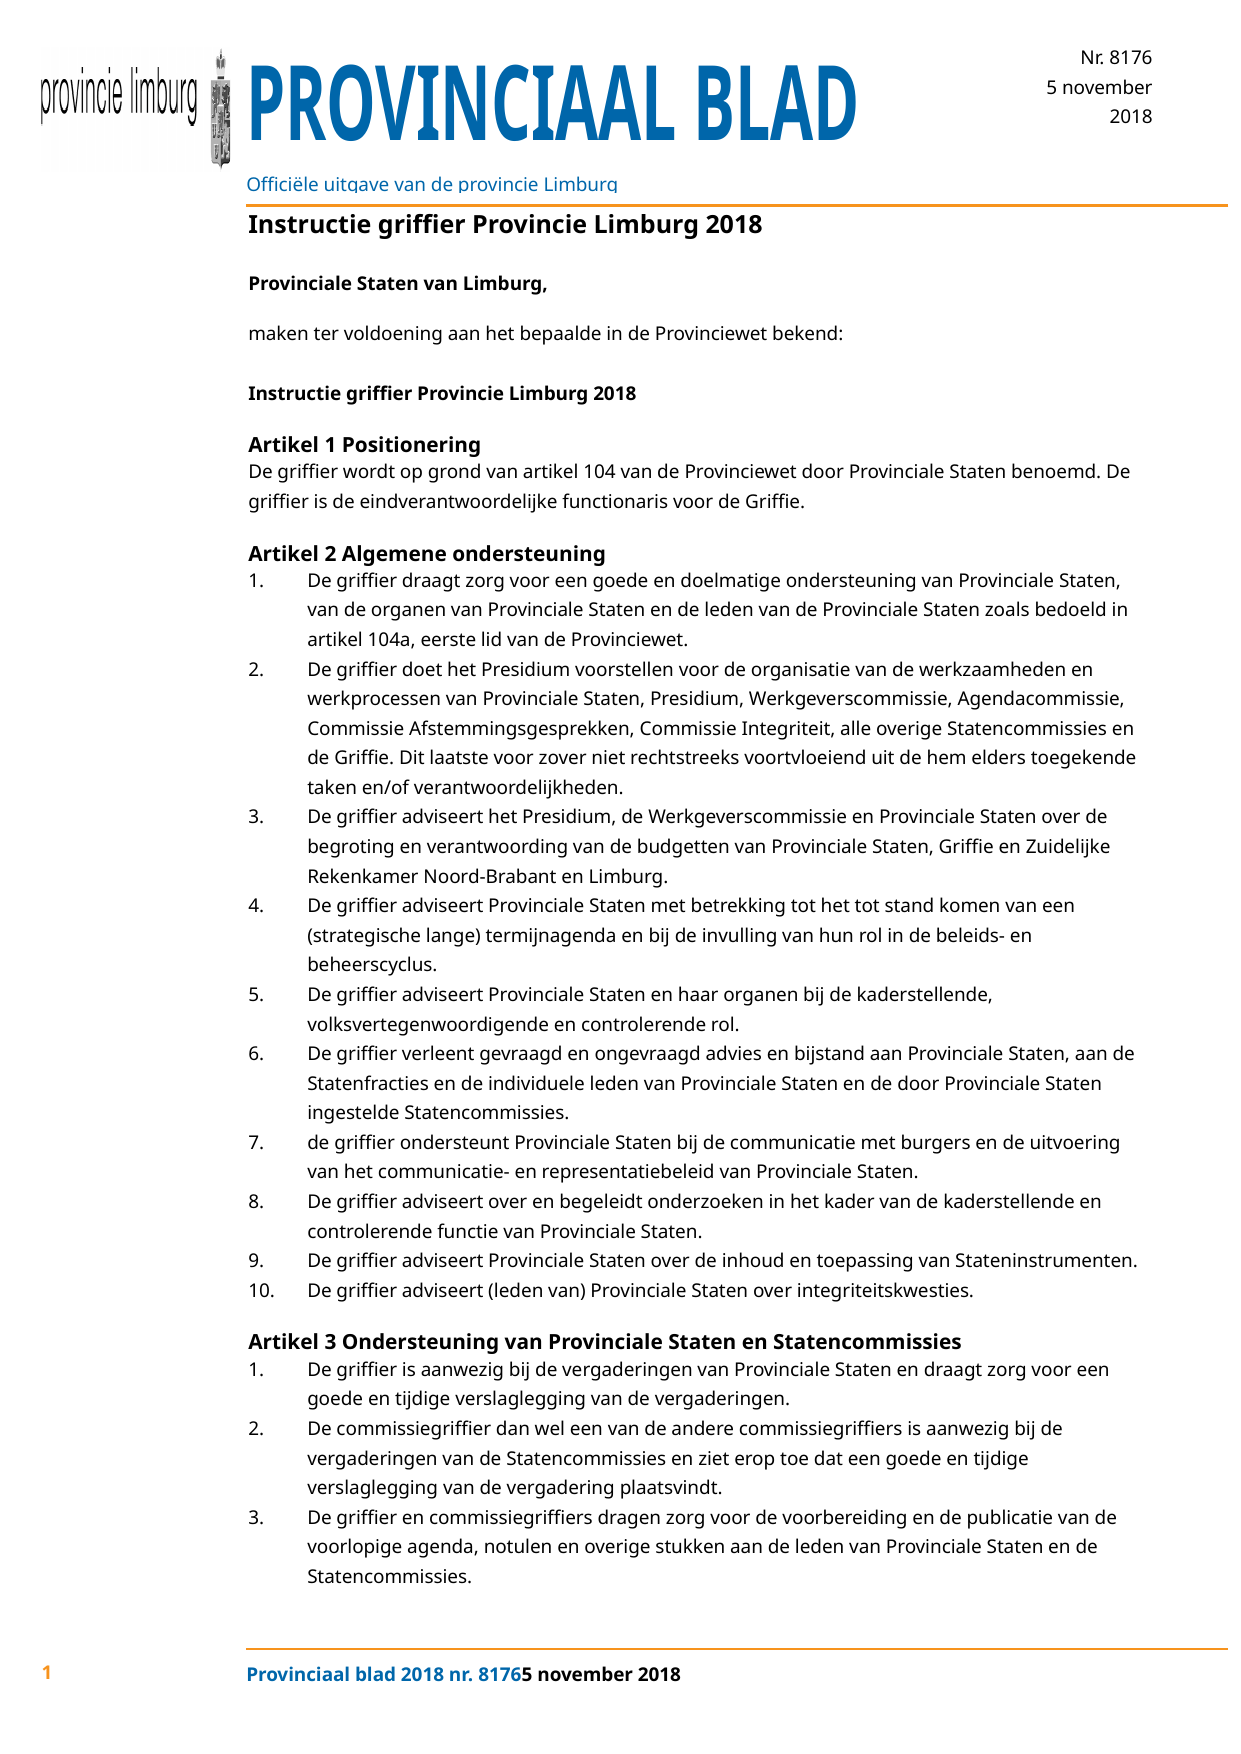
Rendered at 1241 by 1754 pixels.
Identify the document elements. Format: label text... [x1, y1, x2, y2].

list De griffier adviseert het Presidium, de Werkgeverscommissie en Provinciale Staten over de begroting en verantwoording van de budgetten van Provinciale Staten, Griffie en Zuidelijke Rekenkamer Noord-Brabant en Limburg. [248, 804, 1152, 889]
list De griffier adviseert Provinciale Staten met betrekking tot het tot stand komen van een (strategische lange) termijnagenda en bij de invulling van hun rol in de beleids- en beheerscyclus. [248, 892, 1152, 977]
list De griffier en commissiegriffiers dragen zorg voor de voorbereiding en de publicatie van de voorlopige agenda, notulen en overige stukken aan de leden van Provinciale Staten en de Statencommissies. [248, 1504, 1152, 1589]
list De griffier is aanwezig bij de vergaderingen van Provinciale Staten en draagt zorg voor een goede en tijdige verslaglegging van de vergaderingen. [248, 1356, 1152, 1411]
text Artikel 1 Positionering [248, 430, 1152, 459]
list De commissiegriffier dan wel een van de andere commissiegriffiers is aanwezig bij de vergaderingen van de Statencommissies en ziet erop toe dat een goede en tijdige verslaglegging van de vergadering plaatsvindt. [248, 1415, 1152, 1500]
text Instructie griffier Provincie Limburg 2018 [248, 380, 1152, 406]
list De griffier verleent gevraagd en ongevraagd advies en bijstand aan Provinciale Staten, aan de Statenfracties en de individuele leden van Provinciale Staten en de door Provinciale Staten ingestelde Statencommissies. [248, 1040, 1152, 1125]
list De griffier doet het Presidium voorstellen voor de organisatie van de werkzaamheden en werkprocessen van Provinciale Staten, Presidium, Werkgeverscommissie, Agendacommissie, Commissie Afstemmingsgesprekken, Commissie Integriteit, alle overige Statencommissies en de Griffie. Dit laatste voor zover niet rechtstreeks voortvloeiend uit de hem elders toegekende taken en/of verantwoordelijkheden. [248, 656, 1152, 800]
text Artikel 2 Algemene ondersteuning [248, 539, 1152, 567]
list De griffier adviseert (leden van) Provinciale Staten over integriteitskwesties. [248, 1277, 1152, 1303]
list De griffier adviseert Provinciale Staten en haar organen bij de kaderstellende, volksvertegenwoordigende en controlerende rol. [248, 981, 1152, 1037]
list de griffier ondersteunt Provinciale Staten bij de communicatie met burgers en de uitvoering van het communicatie- en representatiebeleid van Provinciale Staten. [248, 1129, 1152, 1184]
picture [41, 47, 231, 172]
text maken ter voldoening aan het bepaalde in de Provinciewet bekend: [248, 321, 1152, 346]
list De griffier adviseert Provinciale Staten over de inhoud en toepassing van Stateninstrumenten. [248, 1247, 1152, 1273]
text Artikel 3 Ondersteuning van Provinciale Staten en Statencommissies [248, 1327, 1152, 1356]
text Instructie griffier Provincie Limburg 2018 [248, 207, 1152, 241]
text De griffier wordt op grond van artikel 104 van de Provinciewet door Provinciale Staten benoemd. De griffier is de eindverantwoordelijke functionaris voor de Griffie. [248, 459, 1152, 514]
list De griffier adviseert over en begeleidt onderzoeken in het kader van de kaderstellende en controlerende functie van Provinciale Staten. [248, 1188, 1152, 1244]
list De griffier draagt zorg voor een goede en doelmatige ondersteuning van Provinciale Staten, van de organen van Provinciale Staten en de leden van de Provinciale Staten zoals bedoeld in artikel 104a, eerste lid van de Provinciewet. [248, 567, 1152, 652]
text Provinciale Staten van Limburg, [248, 270, 1152, 296]
